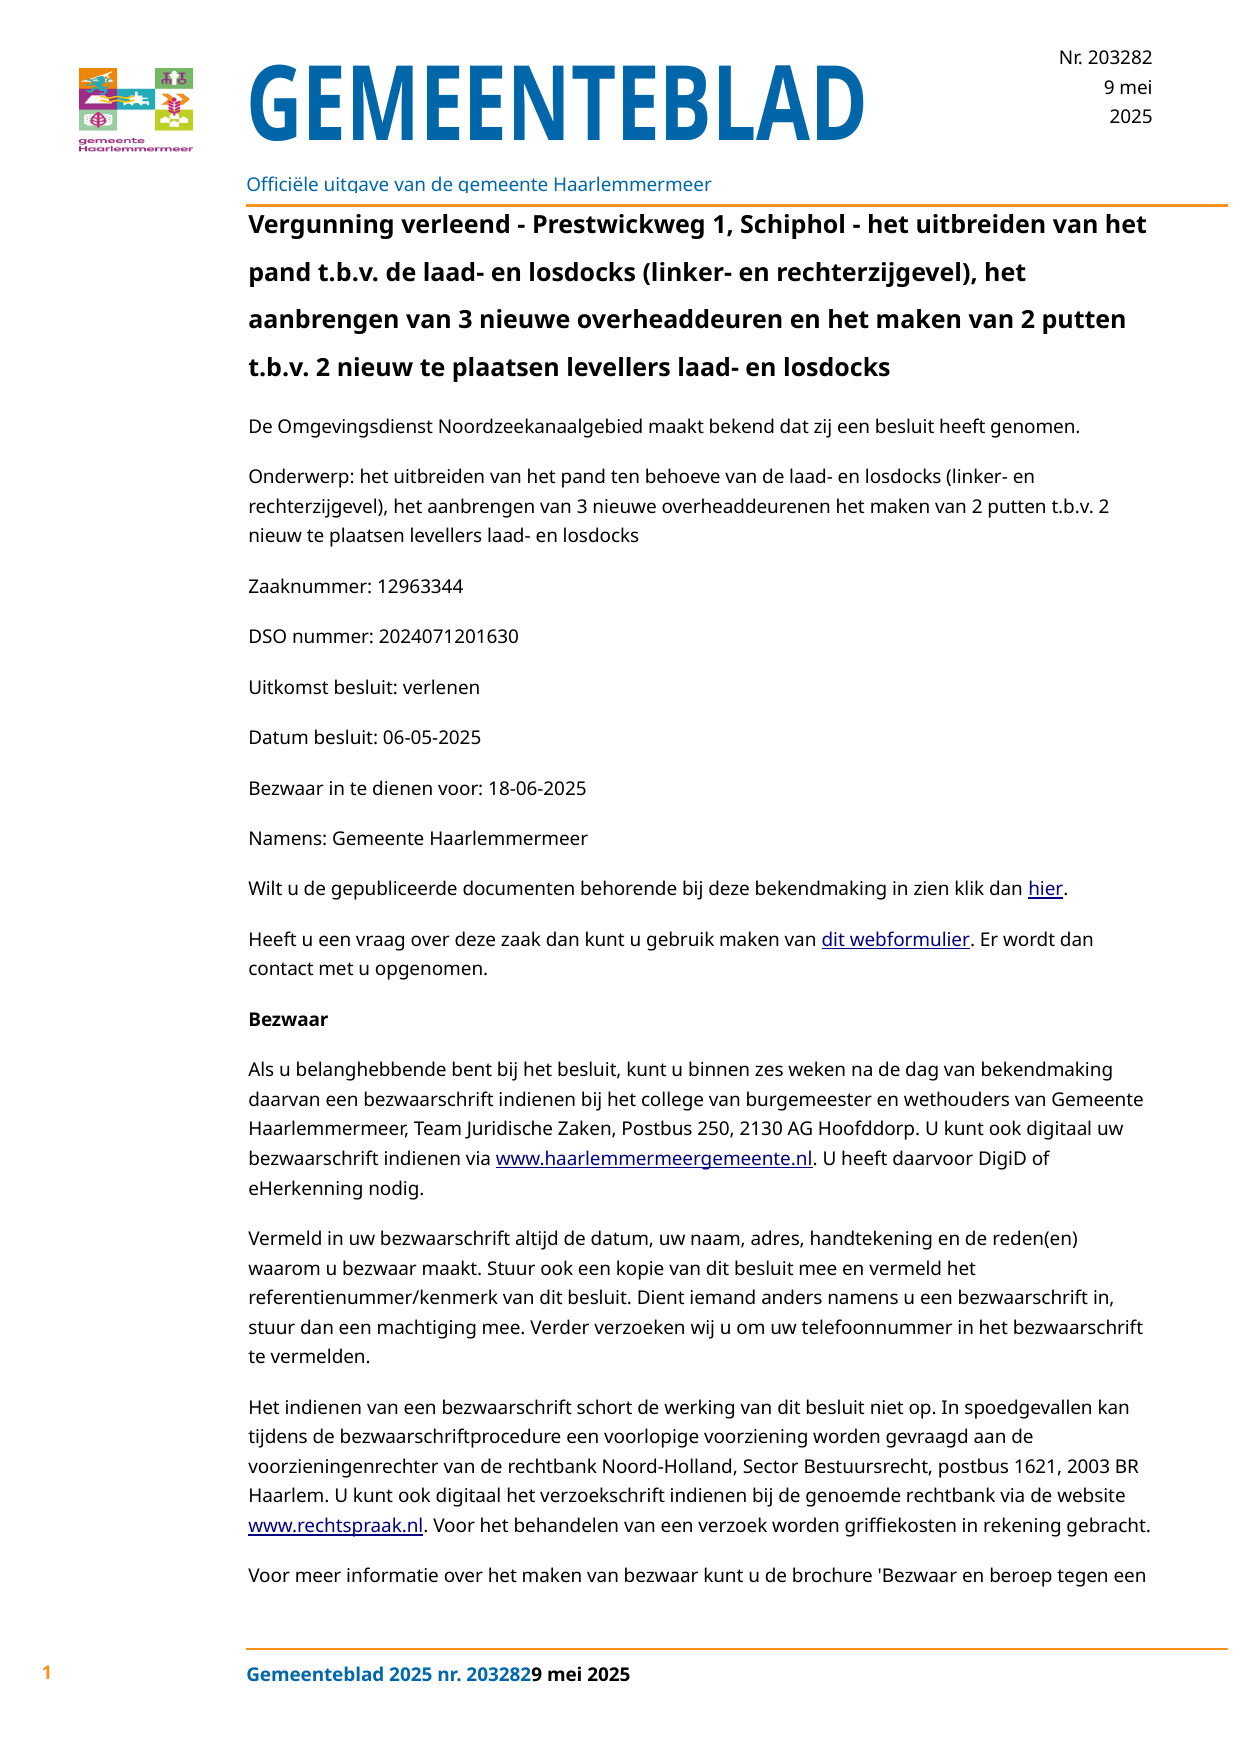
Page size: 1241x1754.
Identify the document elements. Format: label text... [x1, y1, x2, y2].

text Het indienen van een bezwaarschrift schort de werking van dit besluit niet op. In spoedgevallen kan tijdens de bezwaarschriftprocedure een voorlopige voorziening worden gevraagd aan de voorzieningenrechter van de rechtbank Noord-Holland, Sector Bestuursrecht, postbus 1621, 2003 BR Haarlem. U kunt ook digitaal het verzoekschrift indienen bij de genoemde rechtbank via de website www.rechtspraak.nl. Voor het behandelen van een verzoek worden griffiekosten in rekening gebracht. [248, 1394, 1152, 1538]
text DSO nummer: 2024071201630 [248, 623, 1152, 649]
text Als u belanghebbende bent bij het besluit, kunt u binnen zes weken na de dag van bekendmaking daarvan een bezwaarschrift indienen bij het college van burgemeester en wethouders van Gemeente Haarlemmermeer, Team Juridische Zaken, Postbus 250, 2130 AG Hoofddorp. U kunt ook digitaal uw bezwaarschrift indienen via www.haarlemmermeergemeente.nl. U heeft daarvoor DigiD of eHerkenning nodig. [248, 1056, 1152, 1201]
text Bezwaar [248, 1006, 1152, 1032]
text Vermeld in uw bezwaarschrift altijd de datum, uw naam, adres, handtekening en de reden(en) waarom u bezwaar maakt. Stuur ook een kopie van dit besluit mee en vermeld het referentienummer/kenmerk van dit besluit. Dient iemand anders namens u een bezwaarschrift in, stuur dan een machtiging mee. Verder verzoeken wij u om uw telefoonnummer in het bezwaarschrift te vermelden. [248, 1225, 1152, 1369]
text Uitkomst besluit: verlenen [248, 674, 1152, 700]
text Onderwerp: het uitbreiden van het pand ten behoeve van de laad- en losdocks (linker- en rechterzijgevel), het aanbrengen van 3 nieuwe overheaddeurenen het maken van 2 putten t.b.v. 2 nieuw te plaatsen levellers laad- en losdocks [248, 463, 1152, 548]
text De Omgevingsdienst Noordzeekanaalgebied maakt bekend dat zij een besluit heeft genomen. [248, 413, 1152, 439]
text Vergunning verleend - Prestwickweg 1, Schiphol - het uitbreiden van het pand t.b.v. de laad- en losdocks (linker- en rechterzijgevel), het aanbrengen van 3 nieuwe overheaddeuren en het maken van 2 putten t.b.v. 2 nieuw te plaatsen levellers laad- en losdocks [248, 207, 1152, 384]
text Voor meer informatie over het maken van bezwaar kunt u de brochure 'Bezwaar en beroep tegen een [248, 1563, 1152, 1588]
text Namens: Gemeente Haarlemmermeer [248, 825, 1152, 851]
text Datum besluit: 06-05-2025 [248, 724, 1152, 750]
text Wilt u de gepubliceerde documenten behorende bij deze bekendmaking in zien klik dan hier. [248, 876, 1152, 901]
text Heeft u een vraag over deze zaak dan kunt u gebruik maken van dit webformulier. Er wordt dan contact met u opgenomen. [248, 926, 1152, 981]
text Bezwaar in te dienen voor: 18-06-2025 [248, 775, 1152, 801]
picture [41, 47, 231, 172]
text Zaaknummer: 12963344 [248, 573, 1152, 599]
